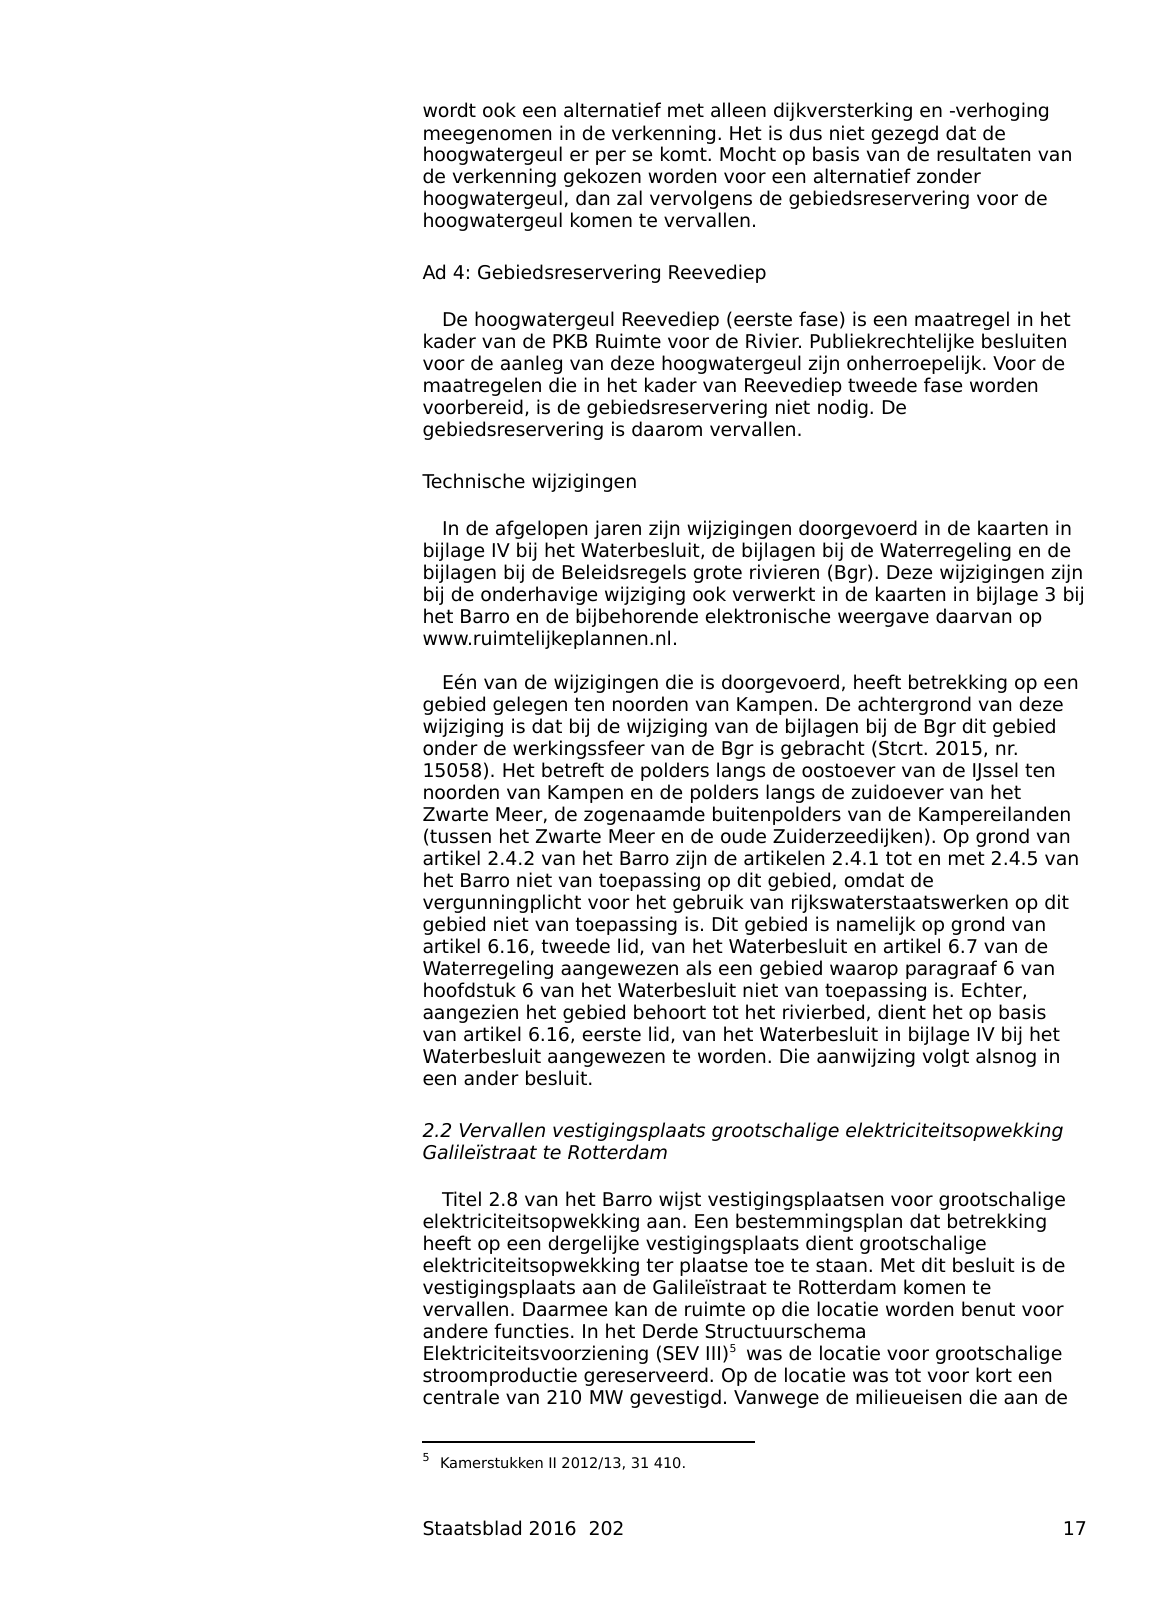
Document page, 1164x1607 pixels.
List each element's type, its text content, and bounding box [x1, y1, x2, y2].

subtitle Technische wijzigingen [422, 471, 1087, 493]
text Eén van de wijzigingen die is doorgevoerd, heeft betrekking op een gebied gelegen ten noorden van Kampen. De achtergrond van deze wijziging is dat bij de wijziging van de bijlagen bij de Bgr dit gebied onder de werkingssfeer van de Bgr is gebracht (Stcrt. 2015, nr. 15058). Het betreft de polders langs de oostoever van de IJssel ten noorden van Kampen en de polders langs de zuidoever van het Zwarte Meer, de zogenaamde buitenpolders van de Kampereilanden (tussen het Zwarte Meer en de oude Zuiderzeedijken). Op grond van artikel 2.4.2 van het Barro zijn de artikelen 2.4.1 tot en met 2.4.5 van het Barro niet van toepassing op dit gebied, omdat de vergunningplicht voor het gebruik van rijkswaterstaatswerken op dit gebied niet van toepassing is. Dit gebied is namelijk op grond van artikel 6.16, tweede lid, van het Waterbesluit en artikel 6.7 van de Waterregeling aangewezen als een gebied waarop paragraaf 6 van hoofdstuk 6 van het Waterbesluit niet van toepassing is. Echter, aangezien het gebied behoort tot het rivierbed, dient het op basis van artikel 6.16, eerste lid, van het Waterbesluit in bijlage IV bij het Waterbesluit aangewezen te worden. Die aanwijzing volgt alsnog in een ander besluit. [422, 672, 1087, 1090]
subtitle 2.2 Vervallen vestigingsplaats grootschalige elektriciteitsopwekking Galileïstraat te Rotterdam [422, 1120, 1087, 1164]
text Kamerstukken II 2012/13, 31 410. [422, 1451, 1087, 1473]
subtitle Ad 4: Gebiedsreservering Reevediep [422, 262, 1087, 284]
text wordt ook een alternatief met alleen dijkversterking en -verhoging meegenomen in de verkenning. Het is dus niet gezegd dat de hoogwatergeul er per se komt. Mocht op basis van de resultaten van de verkenning gekozen worden voor een alternatief zonder hoogwatergeul, dan zal vervolgens de gebiedsreservering voor de hoogwatergeul komen te vervallen. [422, 100, 1087, 232]
text In de afgelopen jaren zijn wijzigingen doorgevoerd in de kaarten in bijlage IV bij het Waterbesluit, de bijlagen bij de Waterregeling en de bijlagen bij de Beleidsregels grote rivieren (Bgr). Deze wijzigingen zijn bij de onderhavige wijziging ook verwerkt in de kaarten in bijlage 3 bij het Barro en de bijbehorende elektronische weergave daarvan op www.ruimtelijkeplannen.nl. [422, 518, 1087, 650]
text Titel 2.8 van het Barro wijst vestigingsplaatsen voor grootschalige elektriciteitsopwekking aan. Een bestemmingsplan dat betrekking heeft op een dergelijke vestigingsplaats dient grootschalige elektriciteitsopwekking ter plaatse toe te staan. Met dit besluit is de vestigingsplaats aan de Galileïstraat te Rotterdam komen te vervallen. Daarmee kan de ruimte op die locatie worden benut voor andere functies. In het Derde Structuurschema Elektriciteitsvoorziening (SEV III) was de locatie voor grootschalige stroomproductie gereserveerd. Op de locatie was tot voor kort een centrale van 210 MW gevestigd. Vanwege de milieueisen die aan de [422, 1189, 1087, 1408]
text De hoogwatergeul Reevediep (eerste fase) is een maatregel in het kader van de PKB Ruimte voor de Rivier. Publiekrechtelijke besluiten voor de aanleg van deze hoogwatergeul zijn onherroepelijk. Voor de maatregelen die in het kader van Reevediep tweede fase worden voorbereid, is de gebiedsreservering niet nodig. De gebiedsreservering is daarom vervallen. [422, 309, 1087, 441]
